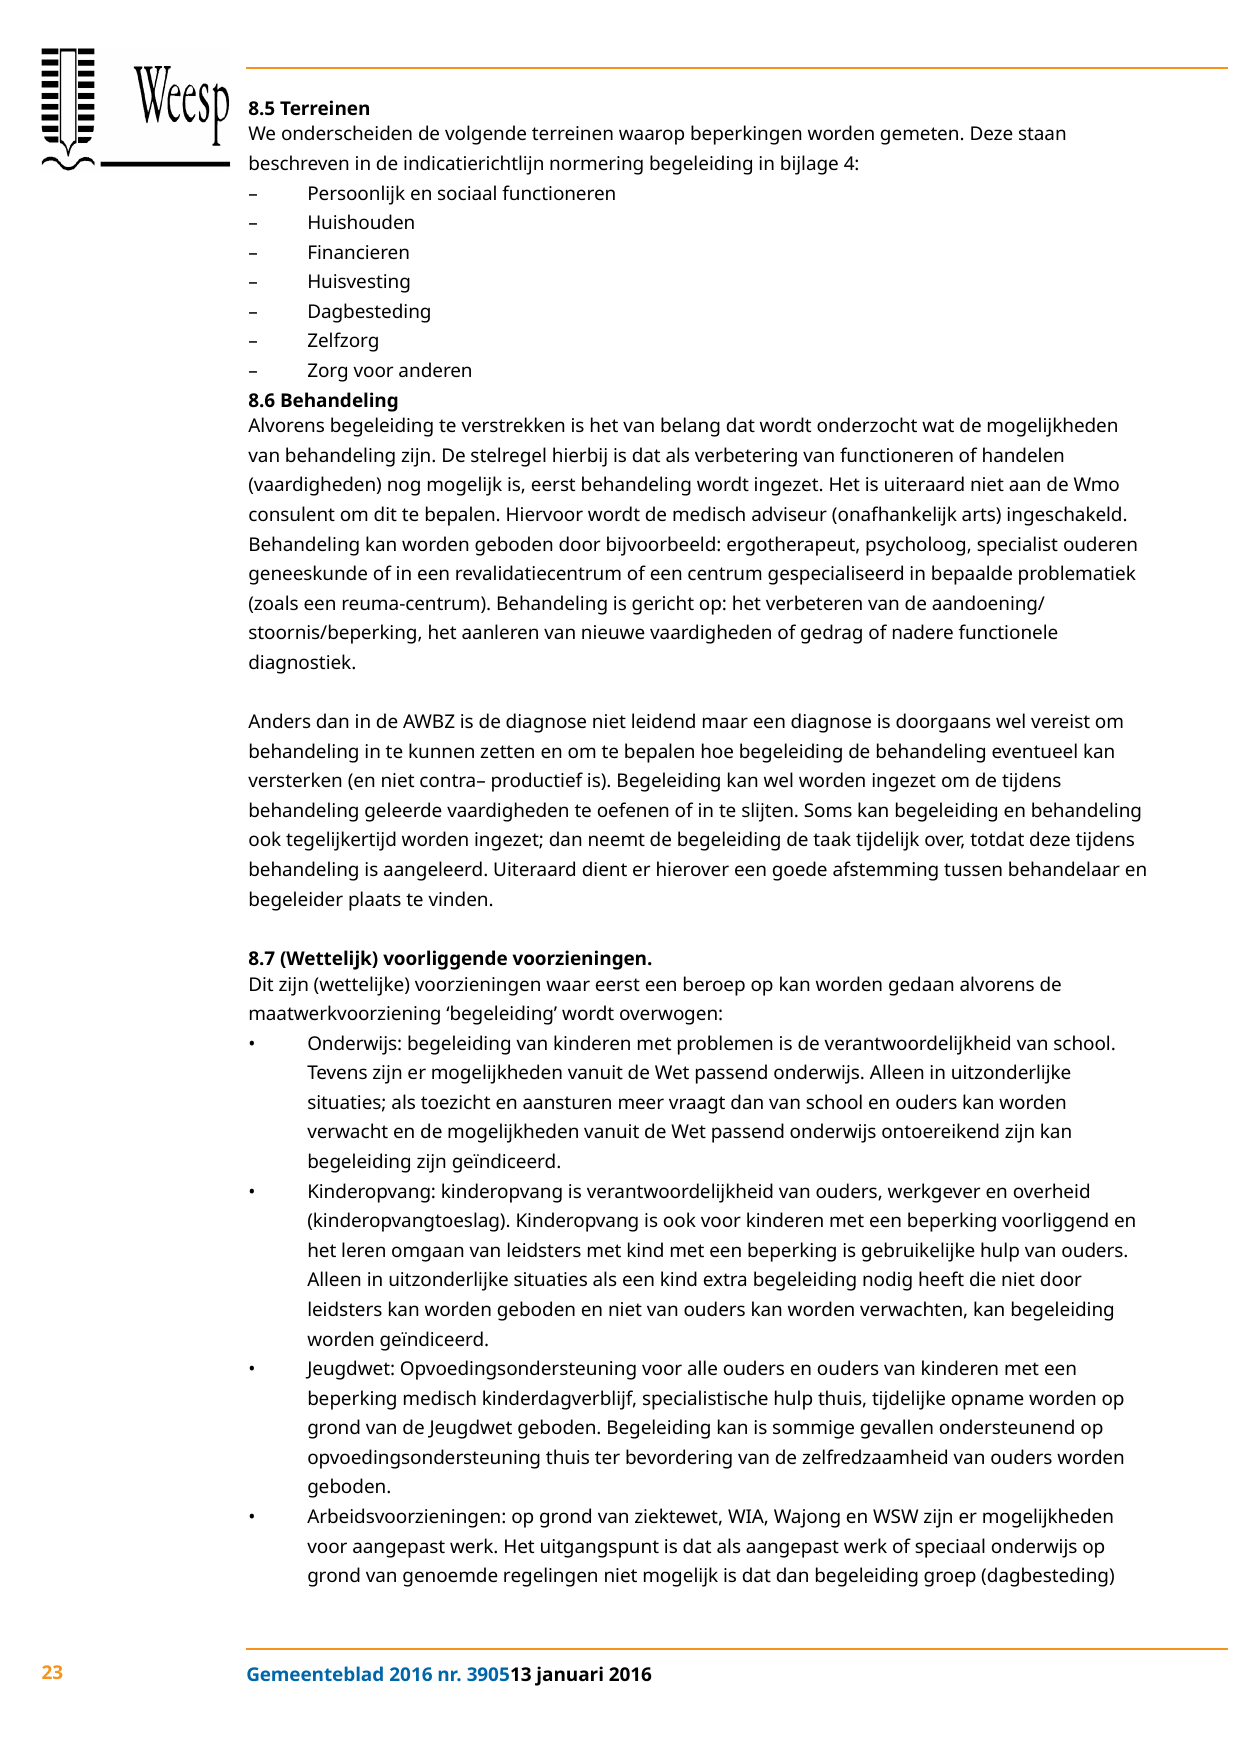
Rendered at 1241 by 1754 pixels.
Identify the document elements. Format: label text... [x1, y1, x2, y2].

list Persoonlijk en sociaal functioneren [248, 180, 1152, 205]
list Jeugdwet: Opvoedingsondersteuning voor alle ouders en ouders van kinderen met een beperking medisch kinderdagverblijf, specialistische hulp thuis, tijdelijke opname worden op grond van de Jeugdwet geboden. Begeleiding kan is sommige gevallen ondersteunend op opvoedingsondersteuning thuis ter bevordering van de zelfredzaamheid van ouders worden geboden. [248, 1355, 1152, 1499]
text Anders dan in de AWBZ is de diagnose niet leidend maar een diagnose is doorgaans wel vereist om behandeling in te kunnen zetten en om te bepalen hoe begeleiding de behandeling eventueel kan versterken (en niet contra– productief is). Begeleiding kan wel worden ingezet om de tijdens behandeling geleerde vaardigheden te oefenen of in te slijten. Soms kan begeleiding en behandeling ook tegelijkertijd worden ingezet; dan neemt de begeleiding de taak tijdelijk over, totdat deze tijdens behandeling is aangeleerd. Uiteraard dient er hierover een goede afstemming tussen behandelaar en begeleider plaats te vinden. [248, 708, 1152, 912]
list Onderwijs: begeleiding van kinderen met problemen is de verantwoordelijkheid van school. Tevens zijn er mogelijkheden vanuit de Wet passend onderwijs. Alleen in uitzonderlijke situaties; als toezicht en aansturen meer vraagt dan van school en ouders kan worden verwacht en de mogelijkheden vanuit de Wet passend onderwijs ontoereikend zijn kan begeleiding zijn geïndiceerd. [248, 1030, 1152, 1174]
list Arbeidsvoorzieningen: op grond van ziektewet, WIA, Wajong en WSW zijn er mogelijkheden voor aangepast werk. Het uitgangspunt is dat als aangepast werk of speciaal onderwijs op grond van genoemde regelingen niet mogelijk is dat dan begeleiding groep (dagbesteding) [248, 1503, 1152, 1588]
list Financieren [248, 239, 1152, 264]
text Dit zijn (wettelijke) voorzieningen waar eerst een beroep op kan worden gedaan alvorens de maatwerkvoorziening ‘begeleiding’ wordt overwogen: [248, 971, 1152, 1026]
text 8.5 Terreinen [248, 95, 1152, 121]
list Huisvesting [248, 268, 1152, 294]
list Huishouden [248, 209, 1152, 235]
text Alvorens begeleiding te verstrekken is het van belang dat wordt onderzocht wat de mogelijkheden van behandeling zijn. De stelregel hierbij is dat als verbetering van functioneren of handelen (vaardigheden) nog mogelijk is, eerst behandeling wordt ingezet. Het is uiteraard niet aan de Wmo consulent om dit te bepalen. Hiervoor wordt de medisch adviseur (onafhankelijk arts) ingeschakeld. Behandeling kan worden geboden door bijvoorbeeld: ergotherapeut, psycholoog, specialist ouderen geneeskunde of in een revalidatiecentrum of een centrum gespecialiseerd in bepaalde problematiek (zoals een reuma-centrum). Behandeling is gericht op: het verbeteren van de aandoening/ stoornis/beperking, het aanleren van nieuwe vaardigheden of gedrag of nadere functionele diagnostiek. [248, 412, 1152, 675]
text 8.6 Behandeling [248, 387, 1152, 412]
text 8.7 (Wettelijk) voorliggende voorzieningen. [248, 945, 1152, 971]
picture [41, 47, 231, 172]
text We onderscheiden de volgende terreinen waarop beperkingen worden gemeten. Deze staan beschreven in de indicatierichtlijn normering begeleiding in bijlage 4: [248, 121, 1152, 176]
list Zorg voor anderen [248, 357, 1152, 383]
list Kinderopvang: kinderopvang is verantwoordelijkheid van ouders, werkgever en overheid (kinderopvangtoeslag). Kinderopvang is ook voor kinderen met een beperking voorliggend en het leren omgaan van leidsters met kind met een beperking is gebruikelijke hulp van ouders. Alleen in uitzonderlijke situaties als een kind extra begeleiding nodig heeft die niet door leidsters kan worden geboden en niet van ouders kan worden verwachten, kan begeleiding worden geïndiceerd. [248, 1178, 1152, 1351]
list Zelfzorg [248, 328, 1152, 353]
list Dagbesteding [248, 298, 1152, 324]
